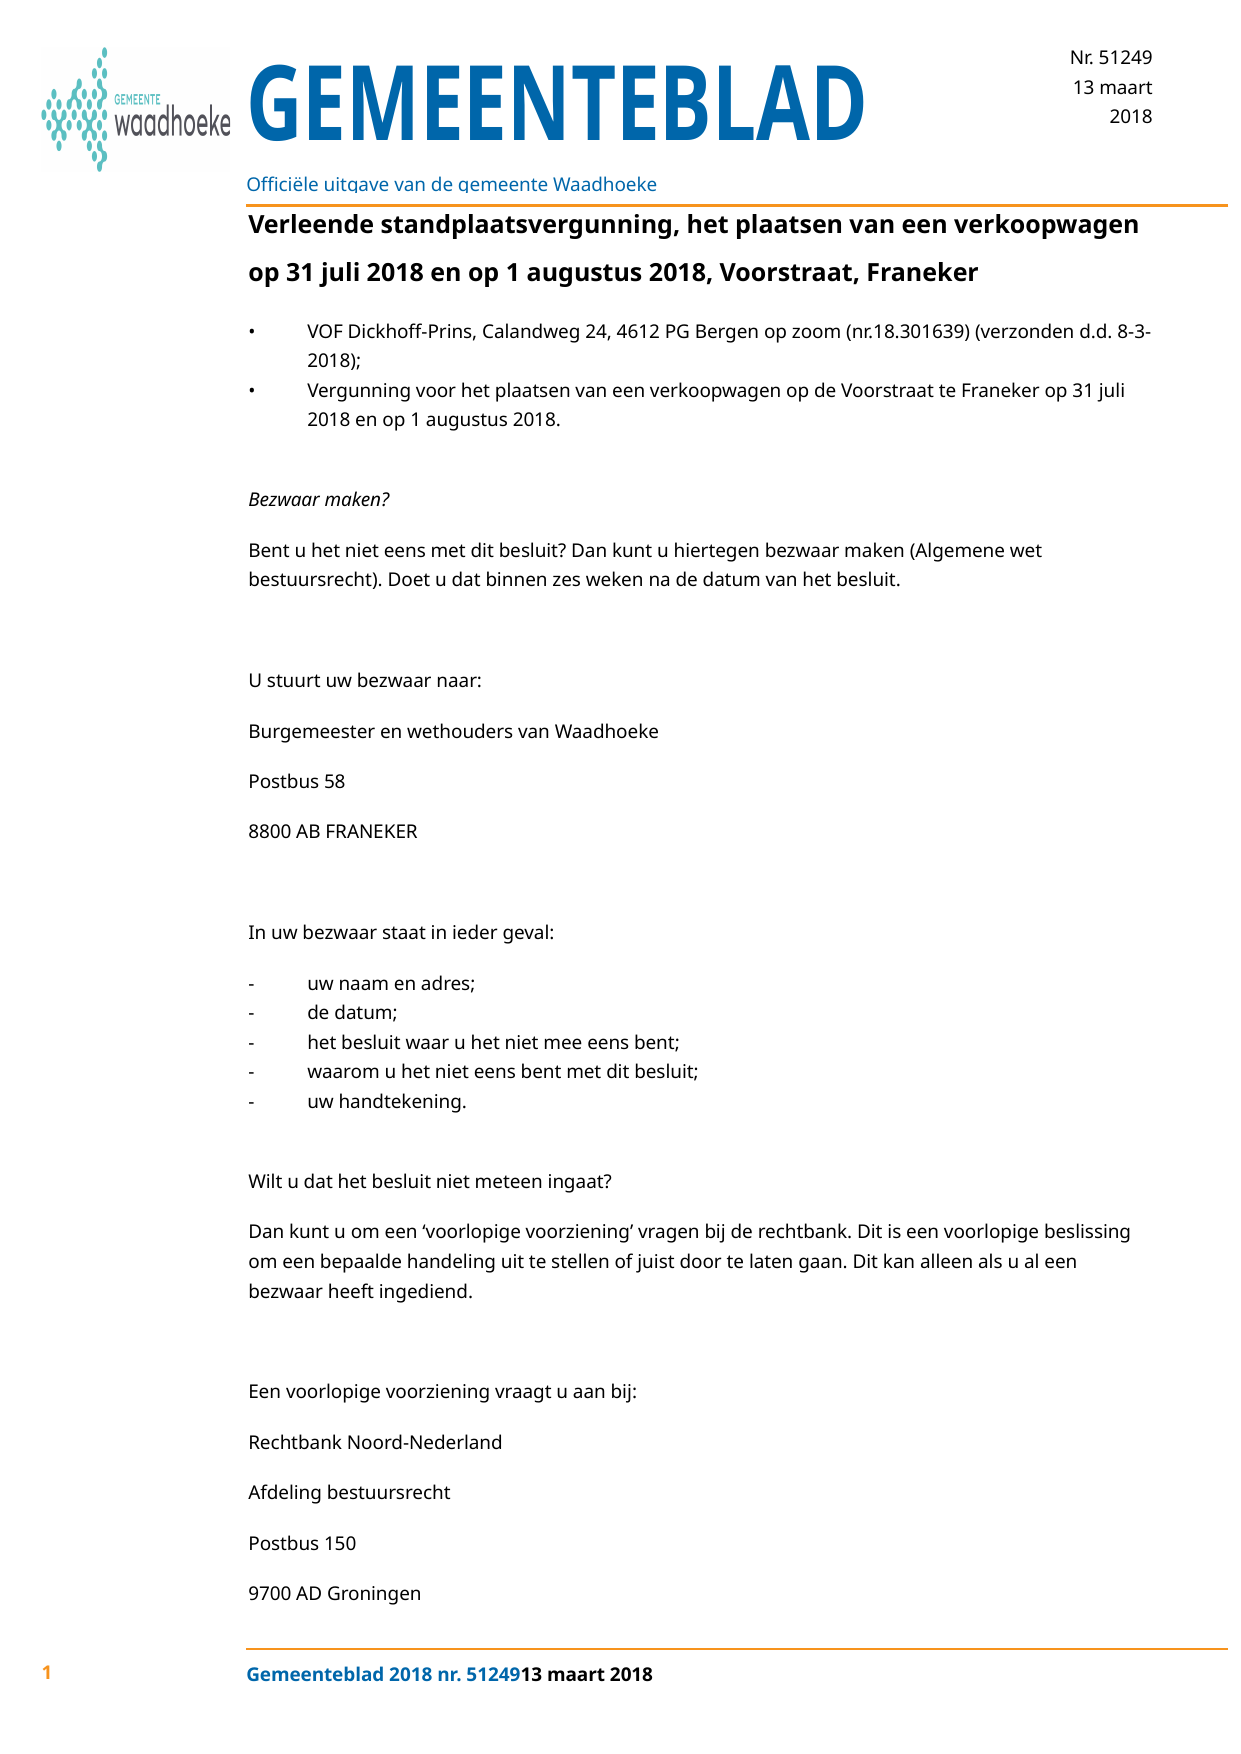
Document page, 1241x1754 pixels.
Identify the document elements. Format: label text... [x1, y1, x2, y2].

text U stuurt uw bezwaar naar: [248, 667, 1152, 693]
text Wilt u dat het besluit niet meteen ingaat? [248, 1168, 1152, 1194]
text Postbus 150 [248, 1530, 1152, 1556]
text Bent u het niet eens met dit besluit? Dan kunt u hiertegen bezwaar maken (Algemene wet bestuursrecht). Doet u dat binnen zes weken na de datum van het besluit. [248, 537, 1152, 592]
list de datum; [248, 999, 1152, 1025]
text 8800 AB FRANEKER [248, 819, 1152, 844]
text Een voorlopige voorziening vraagt u aan bij: [248, 1379, 1152, 1404]
list uw naam en adres; [248, 970, 1152, 996]
list VOF Dickhoff-Prins, Calandweg 24, 4612 PG Bergen op zoom (nr.18.301639) (verzonden d.d. 8-3-2018); [248, 318, 1152, 373]
text Verleende standplaatsvergunning, het plaatsen van een verkoopwagen op 31 juli 2018 en op 1 augustus 2018, Voorstraat, Franeker [248, 207, 1152, 288]
text 9700 AD Groningen [248, 1580, 1152, 1606]
list het besluit waar u het niet mee eens bent; [248, 1029, 1152, 1055]
text Burgemeester en wethouders van Waadhoeke [248, 718, 1152, 744]
list uw handtekening. [248, 1088, 1152, 1114]
text Bezwaar maken? [248, 487, 1152, 512]
list waarom u het niet eens bent met dit besluit; [248, 1059, 1152, 1084]
text Dan kunt u om een ‘voorlopige voorziening’ vragen bij de rechtbank. Dit is een voorlopige beslissing om een bepaalde handeling uit te stellen of juist door te laten gaan. Dit kan alleen als u al een bezwaar heeft ingediend. [248, 1219, 1152, 1304]
text Postbus 58 [248, 768, 1152, 794]
text Rechtbank Noord-Nederland [248, 1429, 1152, 1455]
text In uw bezwaar staat in ieder geval: [248, 919, 1152, 945]
text Afdeling bestuursrecht [248, 1479, 1152, 1505]
picture [41, 47, 231, 172]
list Vergunning voor het plaatsen van een verkoopwagen op de Voorstraat te Franeker op 31 juli 2018 en op 1 augustus 2018. [248, 377, 1152, 432]
